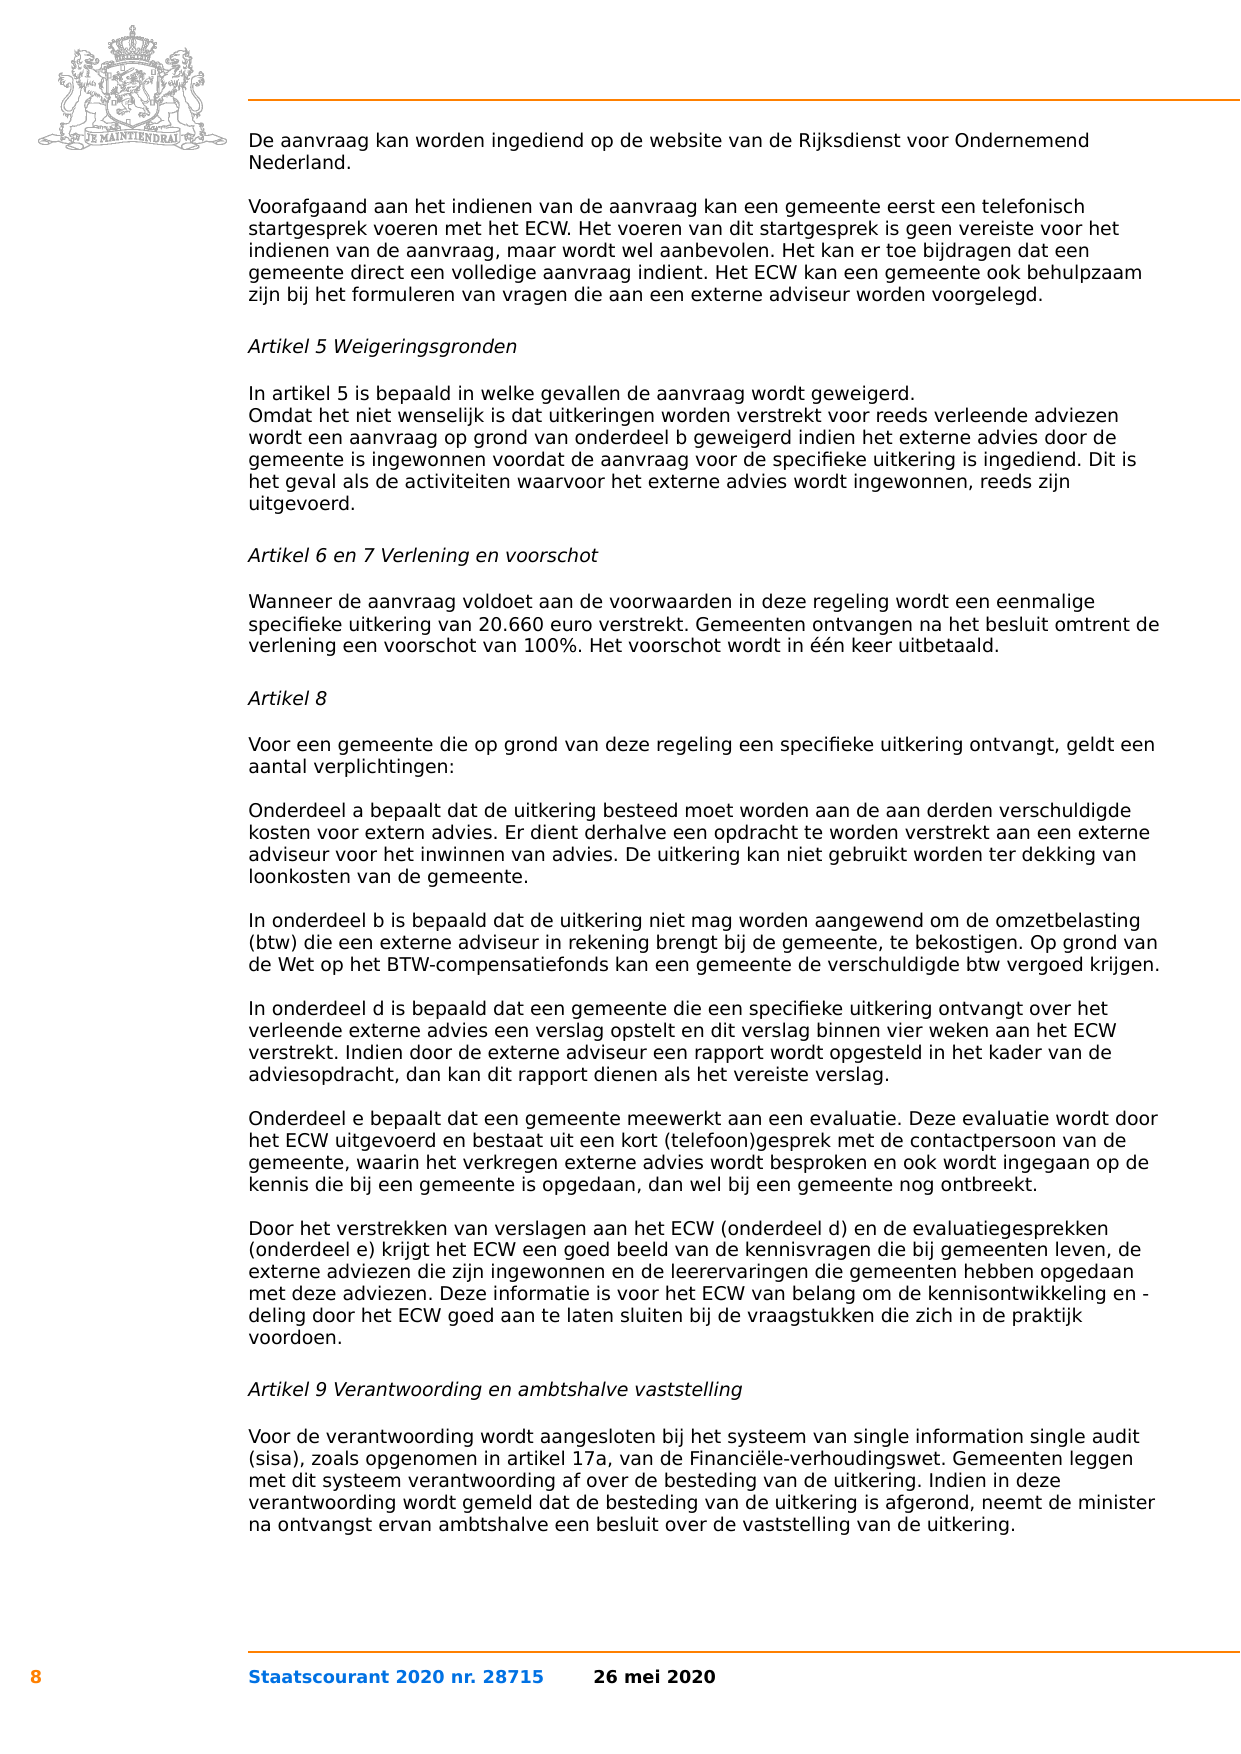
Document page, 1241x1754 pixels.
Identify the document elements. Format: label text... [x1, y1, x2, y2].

text Voor de verantwoording wordt aangesloten bij het systeem van single information single audit (sisa), zoals opgenomen in artikel 17a, van de Financiële-verhoudingswet. Gemeenten leggen met dit systeem verantwoording af over de besteding van de uitkering. Indien in deze verantwoording wordt gemeld dat de besteding van de uitkering is afgerond, neemt de minister na ontvangst ervan ambtshalve een besluit over de vaststelling van de uitkering. [248, 1426, 1163, 1536]
text In onderdeel b is bepaald dat de uitkering niet mag worden aangewend om de omzetbelasting (btw) die een externe adviseur in rekening brengt bij de gemeente, te bekostigen. Op grond van de Wet op het BTW-compensatiefonds kan een gemeente de verschuldigde btw vergoed krijgen. [248, 910, 1163, 976]
text De aanvraag kan worden ingediend op de website van de Rijksdienst voor Ondernemend Nederland. [248, 130, 1163, 174]
text Omdat het niet wenselijk is dat uitkeringen worden verstrekt voor reeds verleende adviezen wordt een aanvraag op grond van onderdeel b geweigerd indien het externe advies door de gemeente is ingewonnen voordat de aanvraag voor de specifieke uitkering is ingediend. Dit is het geval als de activiteiten waarvoor het externe advies wordt ingewonnen, reeds zijn uitgevoerd. [248, 404, 1163, 514]
text Voor een gemeente die op grond van deze regeling een specifieke uitkering ontvangt, geldt een aantal verplichtingen: [248, 734, 1163, 778]
subtitle Artikel 8 [248, 687, 1163, 709]
text Onderdeel a bepaalt dat de uitkering besteed moet worden aan de aan derden verschuldigde kosten voor extern advies. Er dient derhalve een opdracht te worden verstrekt aan een externe adviseur voor het inwinnen van advies. De uitkering kan niet gebruikt worden ter dekking van loonkosten van de gemeente. [248, 800, 1163, 888]
subtitle Artikel 9 Verantwoording en ambtshalve vaststelling [248, 1379, 1163, 1401]
text In artikel 5 is bepaald in welke gevallen de aanvraag wordt geweigerd. [248, 383, 1163, 404]
text Wanneer de aanvraag voldoet aan de voorwaarden in deze regeling wordt een eenmalige specifieke uitkering van 20.660 euro verstrekt. Gemeenten ontvangen na het besluit omtrent de verlening een voorschot van 100%. Het voorschot wordt in één keer uitbetaald. [248, 591, 1163, 657]
picture [38, 25, 227, 150]
subtitle Artikel 6 en 7 Verlening en voorschot [248, 544, 1163, 566]
text Voorafgaand aan het indienen van de aanvraag kan een gemeente eerst een telefonisch startgesprek voeren met het ECW. Het voeren van dit startgesprek is geen vereiste voor het indienen van de aanvraag, maar wordt wel aanbevolen. Het kan er toe bijdragen dat een gemeente direct een volledige aanvraag indient. Het ECW kan een gemeente ook behulpzaam zijn bij het formuleren van vragen die aan een externe adviseur worden voorgelegd. [248, 196, 1163, 306]
text In onderdeel d is bepaald dat een gemeente die een specifieke uitkering ontvangt over het verleende externe advies een verslag opstelt en dit verslag binnen vier weken aan het ECW verstrekt. Indien door de externe adviseur een rapport wordt opgesteld in het kader van de adviesopdracht, dan kan dit rapport dienen als het vereiste verslag. [248, 998, 1163, 1086]
text Door het verstrekken van verslagen aan het ECW (onderdeel d) en de evaluatiegesprekken (onderdeel e) krijgt het ECW een goed beeld van de kennisvragen die bij gemeenten leven, de externe adviezen die zijn ingewonnen en de leerervaringen die gemeenten hebben opgedaan met deze adviezen. Deze informatie is voor het ECW van belang om de kennisontwikkeling en -deling door het ECW goed aan te laten sluiten bij de vraagstukken die zich in de praktijk voordoen. [248, 1217, 1163, 1349]
subtitle Artikel 5 Weigeringsgronden [248, 336, 1163, 358]
text Onderdeel e bepaalt dat een gemeente meewerkt aan een evaluatie. Deze evaluatie wordt door het ECW uitgevoerd en bestaat uit een kort (telefoon)gesprek met de contactpersoon van de gemeente, waarin het verkregen externe advies wordt besproken en ook wordt ingegaan op de kennis die bij een gemeente is opgedaan, dan wel bij een gemeente nog ontbreekt. [248, 1108, 1163, 1196]
